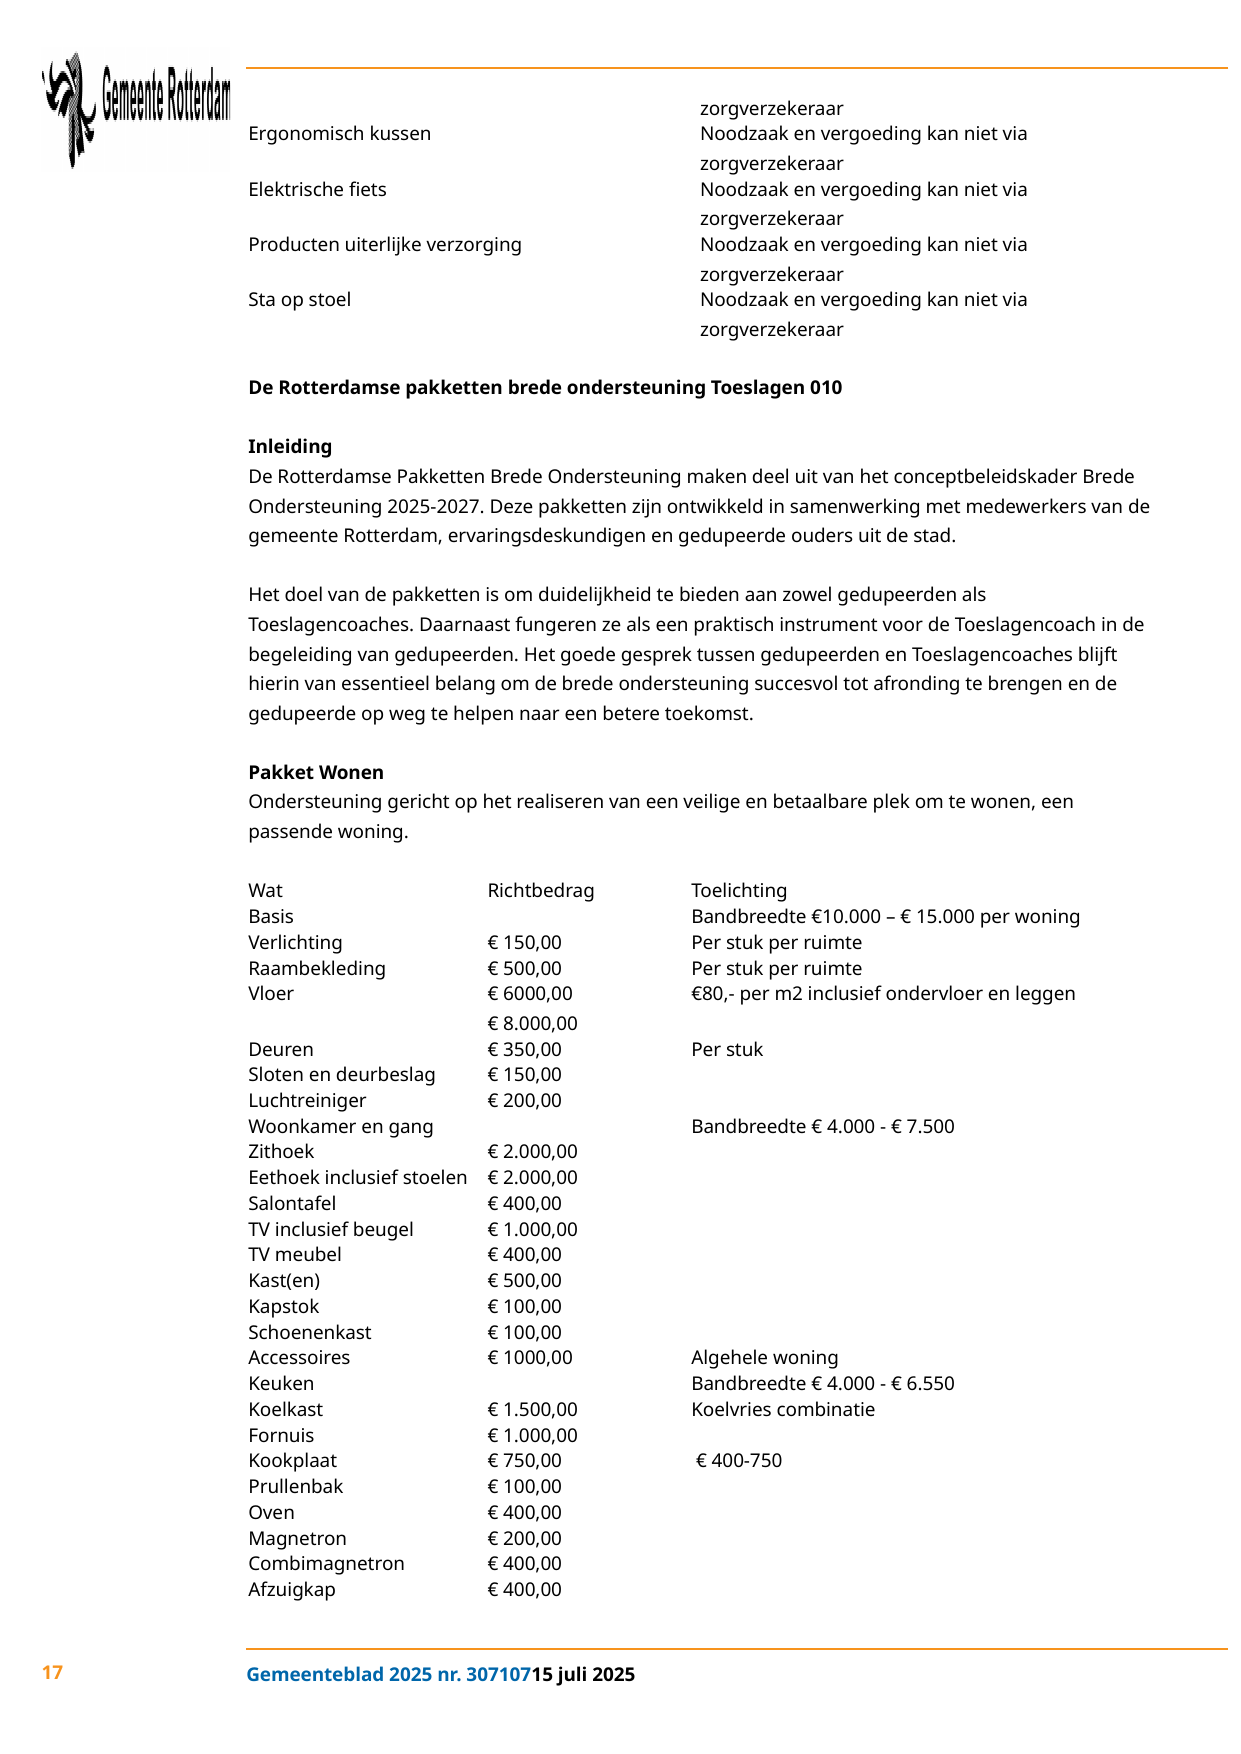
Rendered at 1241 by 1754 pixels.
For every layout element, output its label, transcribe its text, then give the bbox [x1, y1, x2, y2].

table_cell € 200,00 [487, 1087, 691, 1113]
table_cell Oven [248, 1499, 487, 1525]
table_cell Bandbreedte € 4.000 - € 7.500 [691, 1113, 1152, 1139]
table_cell € 6000,00 € 8.000,00 [487, 981, 691, 1036]
table_cell [248, 95, 700, 121]
table_header Richtbedrag [487, 878, 691, 903]
table_cell Woonkamer en gang [248, 1113, 487, 1139]
table_cell € 2.000,00 [487, 1139, 691, 1164]
table_cell Vloer [248, 981, 487, 1036]
table_cell Basis [248, 903, 487, 929]
table_cell [691, 1293, 1152, 1319]
table_cell Producten uiterlijke verzorging [248, 231, 700, 286]
table_cell [691, 1319, 1152, 1344]
table_cell [691, 1268, 1152, 1293]
table_cell € 2.000,00 [487, 1165, 691, 1190]
table_cell [691, 1473, 1152, 1499]
table_cell € 500,00 [487, 1268, 691, 1293]
picture [41, 47, 231, 172]
table_cell [691, 1087, 1152, 1113]
table_cell Verlichting [248, 929, 487, 955]
table_header Wat [248, 878, 487, 903]
table_cell [691, 1550, 1152, 1576]
table_cell Kapstok [248, 1293, 487, 1319]
text Pakket Wonen [248, 759, 1152, 785]
table_cell Schoenenkast [248, 1319, 487, 1344]
table_cell Kookplaat [248, 1448, 487, 1473]
table_cell TV inclusief beugel [248, 1216, 487, 1242]
table_cell Eethoek inclusief stoelen [248, 1165, 487, 1190]
table_cell Noodzaak en vergoeding kan niet via zorgverzekeraar [700, 231, 1152, 286]
table_cell Bandbreedte € 4.000 - € 6.550 [691, 1370, 1152, 1396]
table_cell € 400-750 [691, 1448, 1152, 1473]
table_cell €80,- per m2 inclusief ondervloer en leggen [691, 981, 1152, 1036]
table_cell TV meubel [248, 1242, 487, 1267]
text De Rotterdamse pakketten brede ondersteuning Toeslagen 010 [248, 374, 1152, 400]
table_cell [487, 1370, 691, 1396]
table_header Toelichting [691, 878, 1152, 903]
table_cell € 200,00 [487, 1525, 691, 1550]
table_cell Kast(en) [248, 1268, 487, 1293]
table_cell Luchtreiniger [248, 1087, 487, 1113]
table_cell [691, 1062, 1152, 1087]
text Inleiding [248, 434, 1152, 459]
table_cell Prullenbak [248, 1473, 487, 1499]
table_cell € 400,00 [487, 1550, 691, 1576]
table_cell [691, 1525, 1152, 1550]
table_cell zorgverzekeraar [700, 95, 1152, 121]
table_cell [487, 1113, 691, 1139]
table_cell € 350,00 [487, 1036, 691, 1062]
table_cell Per stuk per ruimte [691, 955, 1152, 981]
table_cell [691, 1216, 1152, 1242]
table_cell € 400,00 [487, 1190, 691, 1216]
table_cell Noodzaak en vergoeding kan niet via zorgverzekeraar [700, 121, 1152, 176]
table_cell Afzuigkap [248, 1576, 487, 1602]
table_cell Ergonomisch kussen [248, 121, 700, 176]
table_cell Keuken [248, 1370, 487, 1396]
table_cell Noodzaak en vergoeding kan niet via zorgverzekeraar [700, 286, 1152, 342]
table_cell Deuren [248, 1036, 487, 1062]
table_cell € 100,00 [487, 1319, 691, 1344]
table_cell [691, 1576, 1152, 1602]
text De Rotterdamse Pakketten Brede Ondersteuning maken deel uit van het conceptbeleidskader Brede Ondersteuning 2025-2027. Deze pakketten zijn ontwikkeld in samenwerking met medewerkers van de gemeente Rotterdam, ervaringsdeskundigen en gedupeerde ouders uit de stad. [248, 463, 1152, 548]
table_cell € 400,00 [487, 1242, 691, 1267]
table_cell [691, 1242, 1152, 1267]
table_cell € 400,00 [487, 1499, 691, 1525]
table_cell € 750,00 [487, 1448, 691, 1473]
table_cell Raambekleding [248, 955, 487, 981]
text Het doel van de pakketten is om duidelijkheid te bieden aan zowel gedupeerden als Toeslagencoaches. Daarnaast fungeren ze als een praktisch instrument voor de Toeslagencoach in de begeleiding van gedupeerden. Het goede gesprek tussen gedupeerden en Toeslagencoaches blijft hierin van essentieel belang om de brede ondersteuning succesvol tot afronding te brengen en de gedupeerde op weg te helpen naar een betere toekomst. [248, 582, 1152, 726]
table_cell Per stuk per ruimte [691, 929, 1152, 955]
table_cell € 1.000,00 [487, 1216, 691, 1242]
table_cell € 1000,00 [487, 1345, 691, 1370]
table_cell Magnetron [248, 1525, 487, 1550]
table_cell Sloten en deurbeslag [248, 1062, 487, 1087]
table_cell Noodzaak en vergoeding kan niet via zorgverzekeraar [700, 176, 1152, 231]
table_cell Bandbreedte €10.000 – € 15.000 per woning [691, 903, 1152, 929]
table_cell Salontafel [248, 1190, 487, 1216]
table_cell Sta op stoel [248, 286, 700, 342]
table_cell Elektrische fiets [248, 176, 700, 231]
table_cell Koelvries combinatie [691, 1396, 1152, 1422]
table_cell [691, 1165, 1152, 1190]
table_cell € 150,00 [487, 929, 691, 955]
table_cell € 400,00 [487, 1576, 691, 1602]
table_cell [691, 1499, 1152, 1525]
table_cell Zithoek [248, 1139, 487, 1164]
table_cell € 100,00 [487, 1293, 691, 1319]
table_cell Algehele woning [691, 1345, 1152, 1370]
table_cell € 150,00 [487, 1062, 691, 1087]
table_cell € 500,00 [487, 955, 691, 981]
text Ondersteuning gericht op het realiseren van een veilige en betaalbare plek om te wonen, een passende woning. [248, 789, 1152, 844]
table_cell Koelkast [248, 1396, 487, 1422]
table_cell [691, 1190, 1152, 1216]
table_cell € 1.500,00 [487, 1396, 691, 1422]
table_cell Fornuis [248, 1422, 487, 1447]
table_cell € 1.000,00 [487, 1422, 691, 1447]
table_cell Combimagnetron [248, 1550, 487, 1576]
table_cell Accessoires [248, 1345, 487, 1370]
table_cell € 100,00 [487, 1473, 691, 1499]
table_cell [487, 903, 691, 929]
table_cell Per stuk [691, 1036, 1152, 1062]
table_cell [691, 1139, 1152, 1164]
table_cell [691, 1422, 1152, 1447]
